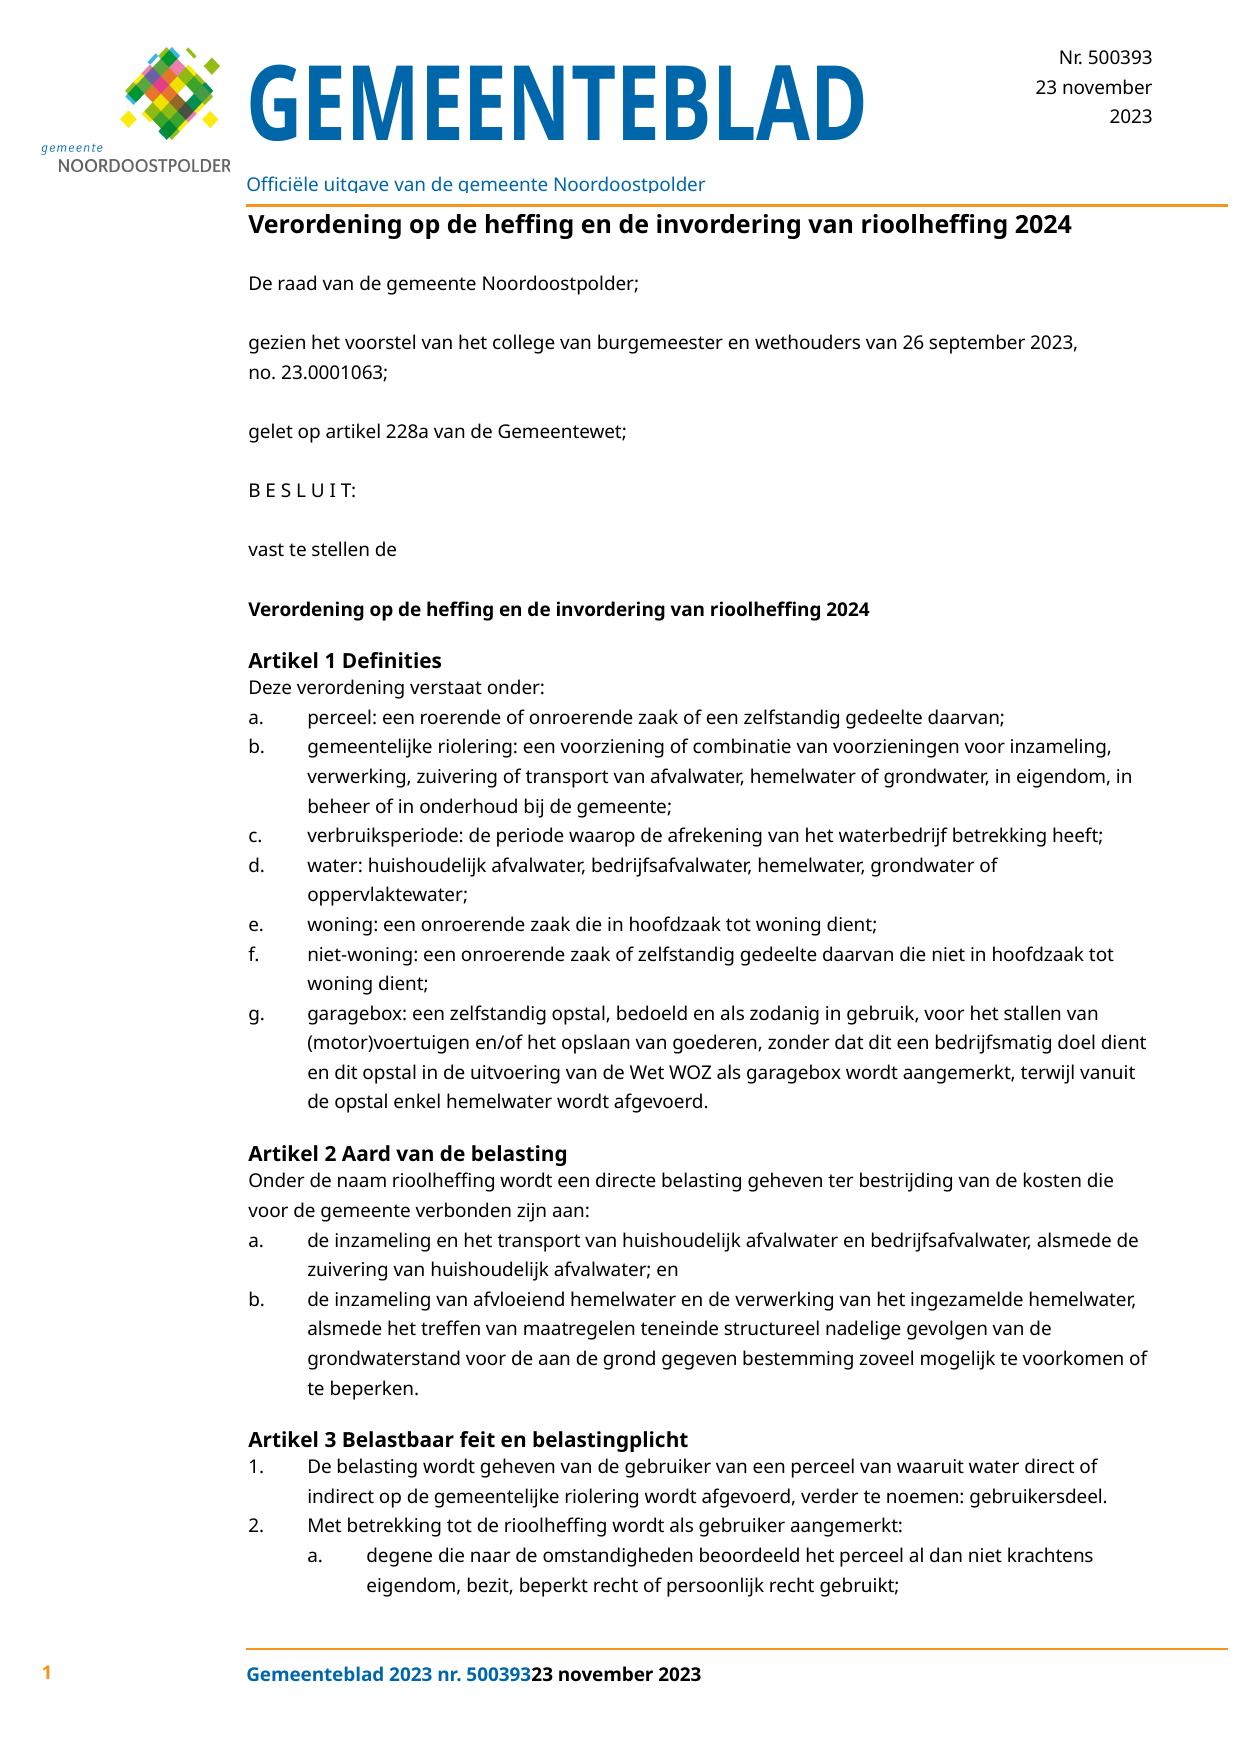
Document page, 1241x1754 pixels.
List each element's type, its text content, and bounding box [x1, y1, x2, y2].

text Deze verordening verstaat onder: [248, 674, 1152, 700]
text B E S L U I T: [248, 477, 1152, 503]
text no. 23.0001063; [248, 359, 1152, 385]
list perceel: een roerende of onroerende zaak of een zelfstandig gedeelte daarvan; [248, 704, 1152, 730]
list De belasting wordt geheven van de gebruiker van een perceel van waaruit water direct of indirect op de gemeentelijke riolering wordt afgevoerd, verder te noemen: gebruikersdeel. [248, 1453, 1152, 1509]
picture [41, 47, 231, 172]
list water: huishoudelijk afvalwater, bedrijfsafvalwater, hemelwater, grondwater of oppervlaktewater; [248, 852, 1152, 907]
list garagebox: een zelfstandig opstal, bedoeld en als zodanig in gebruik, voor het stallen van (motor)voertuigen en/of het opslaan van goederen, zonder dat dit een bedrijfsmatig doel dient en dit opstal in de uitvoering van de Wet WOZ als garagebox wordt aangemerkt, terwijl vanuit de opstal enkel hemelwater wordt afgevoerd. [248, 1000, 1152, 1114]
text Verordening op de heffing en de invordering van rioolheffing 2024 [248, 596, 1152, 621]
text Verordening op de heffing en de invordering van rioolheffing 2024 [248, 207, 1152, 241]
list de inzameling van afvloeiend hemelwater en de verwerking van het ingezamelde hemelwater, alsmede het treffen van maatregelen teneinde structureel nadelige gevolgen van de grondwaterstand voor de aan de grond gegeven bestemming zoveel mogelijk te voorkomen of te beperken. [248, 1286, 1152, 1400]
list degene die naar de omstandigheden beoordeeld het perceel al dan niet krachtens eigendom, bezit, beperkt recht of persoonlijk recht gebruikt; [307, 1542, 1152, 1598]
list Met betrekking tot de rioolheffing wordt als gebruiker aangemerkt: [248, 1513, 1152, 1538]
text Onder de naam rioolheffing wordt een directe belasting geheven ter bestrijding van de kosten die voor de gemeente verbonden zijn aan: [248, 1168, 1152, 1223]
text vast te stellen de [248, 537, 1152, 562]
text Artikel 1 Definities [248, 646, 1152, 674]
text Artikel 2 Aard van de belasting [248, 1139, 1152, 1168]
text gezien het voorstel van het college van burgemeester en wethouders van 26 september 2023, [248, 329, 1152, 355]
text De raad van de gemeente Noordoostpolder; [248, 270, 1152, 296]
list de inzameling en het transport van huishoudelijk afvalwater en bedrijfsafvalwater, alsmede de zuivering van huishoudelijk afvalwater; en [248, 1227, 1152, 1282]
list woning: een onroerende zaak die in hoofdzaak tot woning dient; [248, 911, 1152, 937]
text gelet op artikel 228a van de Gemeentewet; [248, 418, 1152, 444]
list gemeentelijke riolering: een voorziening of combinatie van voorzieningen voor inzameling, verwerking, zuivering of transport van afvalwater, hemelwater of grondwater, in eigendom, in beheer of in onderhoud bij de gemeente; [248, 734, 1152, 819]
list niet-woning: een onroerende zaak of zelfstandig gedeelte daarvan die niet in hoofdzaak tot woning dient; [248, 941, 1152, 996]
text Artikel 3 Belastbaar feit en belastingplicht [248, 1425, 1152, 1453]
list verbruiksperiode: de periode waarop de afrekening van het waterbedrijf betrekking heeft; [248, 822, 1152, 848]
